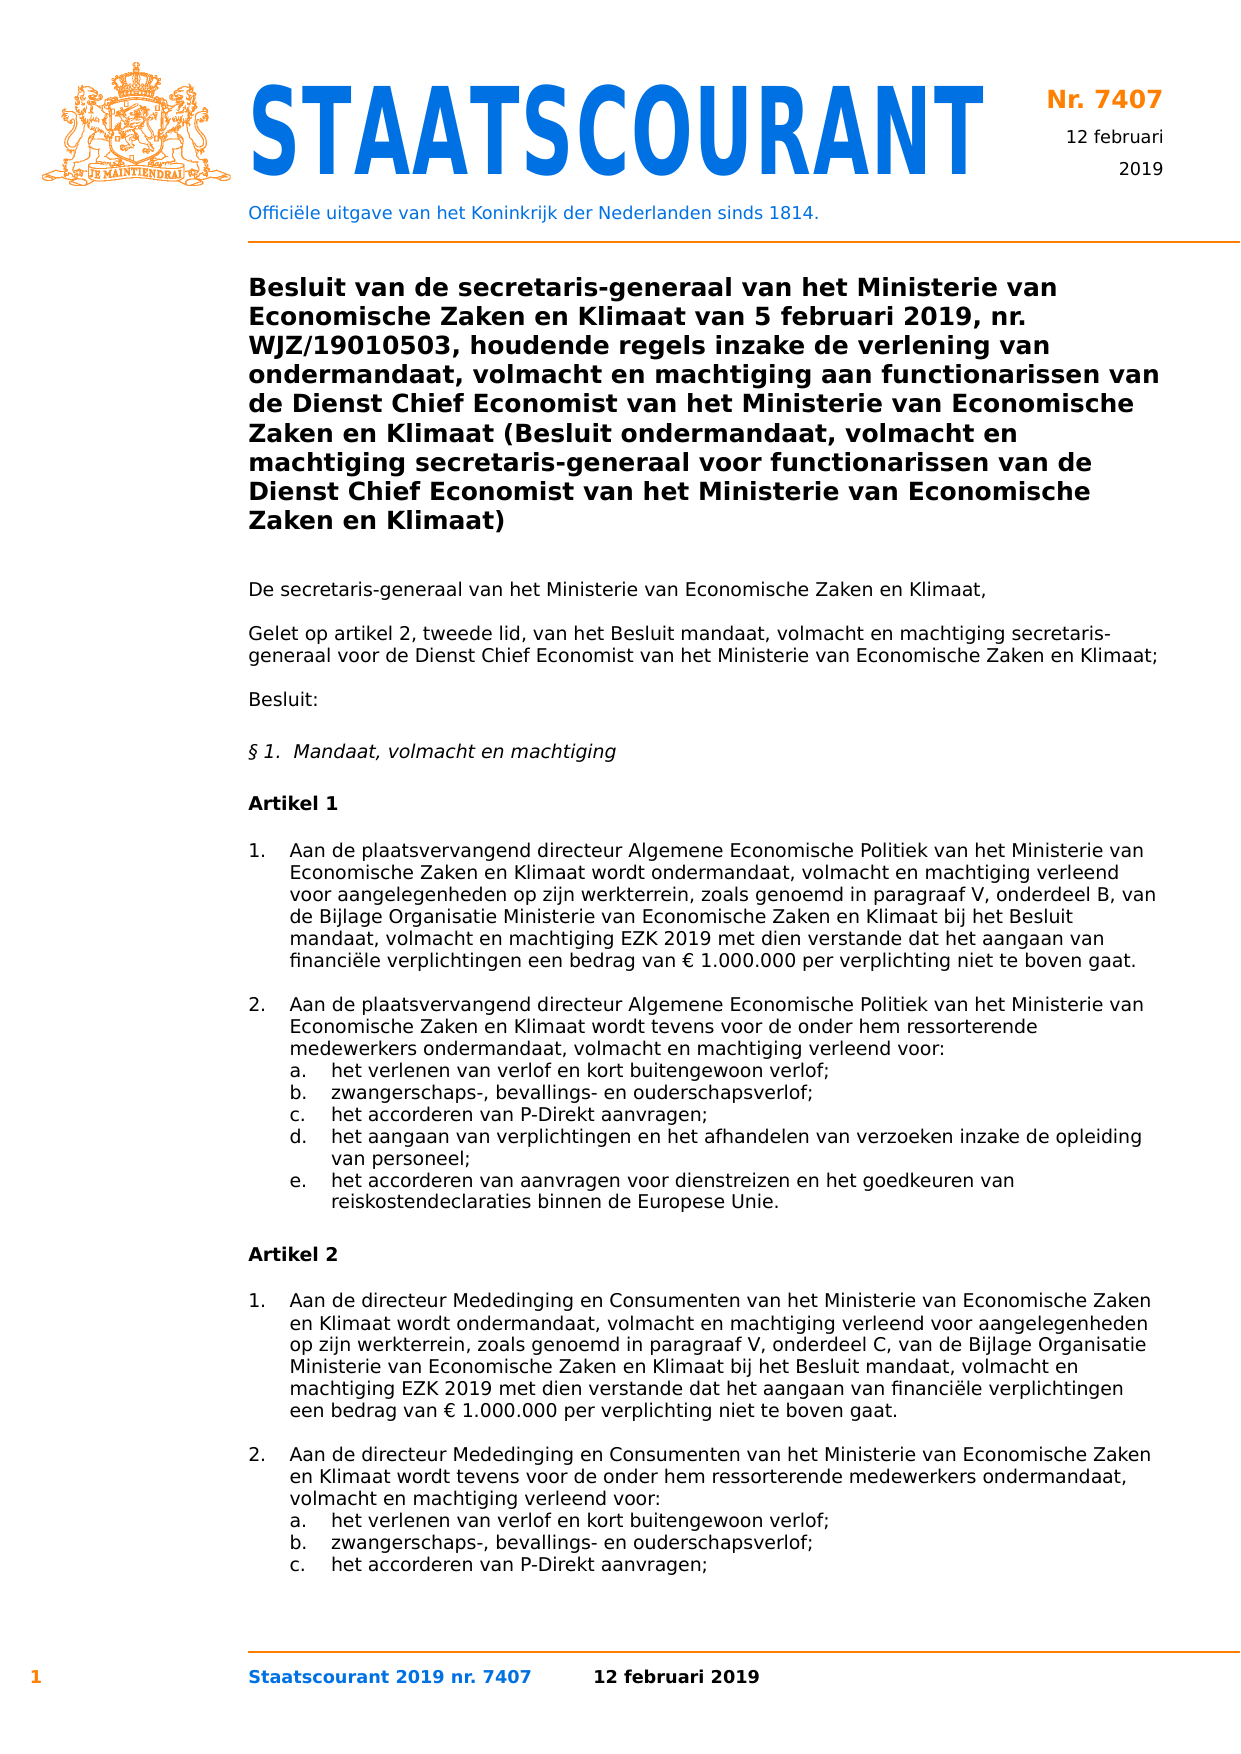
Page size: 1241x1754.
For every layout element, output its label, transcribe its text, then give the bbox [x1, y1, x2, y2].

text 1. Aan de plaatsvervangend directeur Algemene Economische Politiek van het Ministerie van Economische Zaken en Klimaat wordt ondermandaat, volmacht en machtiging verleend voor aangelegenheden op zijn werkterrein, zoals genoemd in paragraaf V, onderdeel B, van de Bijlage Organisatie Ministerie van Economische Zaken en Klimaat bij het Besluit mandaat, volmacht en machtiging EZK 2019 met dien verstande dat het aangaan van financiële verplichtingen een bedrag van € 1.000.000 per verplichting niet te boven gaat. [248, 840, 1163, 972]
text b. zwangerschaps-, bevallings- en ouderschapsverlof; [289, 1082, 1163, 1103]
text De secretaris-generaal van het Ministerie van Economische Zaken en Klimaat, [248, 579, 1163, 601]
text 2. Aan de directeur Mededinging en Consumenten van het Ministerie van Economische Zaken en Klimaat wordt tevens voor de onder hem ressorterende medewerkers ondermandaat, volmacht en machtiging verleend voor: [248, 1444, 1163, 1510]
text d. het aangaan van verplichtingen en het afhandelen van verzoeken inzake de opleiding van personeel; [289, 1126, 1163, 1169]
text b. zwangerschaps-, bevallings- en ouderschapsverlof; [289, 1532, 1163, 1554]
table_cell Officiële uitgave van het Koninkrijk der Nederlanden sinds 1814. [248, 203, 1240, 241]
text c. het accorderen van P-Direkt aanvragen; [289, 1103, 1163, 1126]
table_cell 2019 [998, 153, 1240, 203]
text Besluit: [248, 689, 1163, 711]
text a. het verlenen van verlof en kort buitengewoon verlof; [289, 1510, 1163, 1532]
subtitle § 1. Mandaat, volmacht en machtiging [248, 741, 1163, 763]
text a. het verlenen van verlof en kort buitengewoon verlof; [289, 1059, 1163, 1082]
subtitle Artikel 2 [248, 1243, 1163, 1265]
text Gelet op artikel 2, tweede lid, van het Besluit mandaat, volmacht en machtiging secretaris-generaal voor de Dienst Chief Economist van het Ministerie van Economische Zaken en Klimaat; [248, 623, 1163, 667]
table_header Nr. 7407 [998, 62, 1240, 121]
table_header [25, 62, 248, 241]
subtitle Besluit van de secretaris-generaal van het Ministerie van Economische Zaken en Klimaat van 5 februari 2019, nr. WJZ/19010503, houdende regels inzake de verlening van ondermandaat, volmacht en machtiging aan functionarissen van de Dienst Chief Economist van het Ministerie van Economische Zaken en Klimaat (Besluit ondermandaat, volmacht en machtiging secretaris-generaal voor functionarissen van de Dienst Chief Economist van het Ministerie van Economische Zaken en Klimaat) [248, 273, 1163, 536]
picture [41, 62, 231, 186]
text c. het accorderen van P-Direkt aanvragen; [289, 1554, 1163, 1576]
table_header STAATSCOURANT [248, 62, 998, 203]
text 2. Aan de plaatsvervangend directeur Algemene Economische Politiek van het Ministerie van Economische Zaken en Klimaat wordt tevens voor de onder hem ressorterende medewerkers ondermandaat, volmacht en machtiging verleend voor: [248, 994, 1163, 1059]
subtitle Artikel 1 [248, 793, 1163, 815]
table_cell 12 februari [998, 121, 1240, 153]
text e. het accorderen van aanvragen voor dienstreizen en het goedkeuren van reiskostendeclaraties binnen de Europese Unie. [289, 1169, 1163, 1213]
text 1. Aan de directeur Mededinging en Consumenten van het Ministerie van Economische Zaken en Klimaat wordt ondermandaat, volmacht en machtiging verleend voor aangelegenheden op zijn werkterrein, zoals genoemd in paragraaf V, onderdeel C, van de Bijlage Organisatie Ministerie van Economische Zaken en Klimaat bij het Besluit mandaat, volmacht en machtiging EZK 2019 met dien verstande dat het aangaan van financiële verplichtingen een bedrag van € 1.000.000 per verplichting niet te boven gaat. [248, 1290, 1163, 1422]
